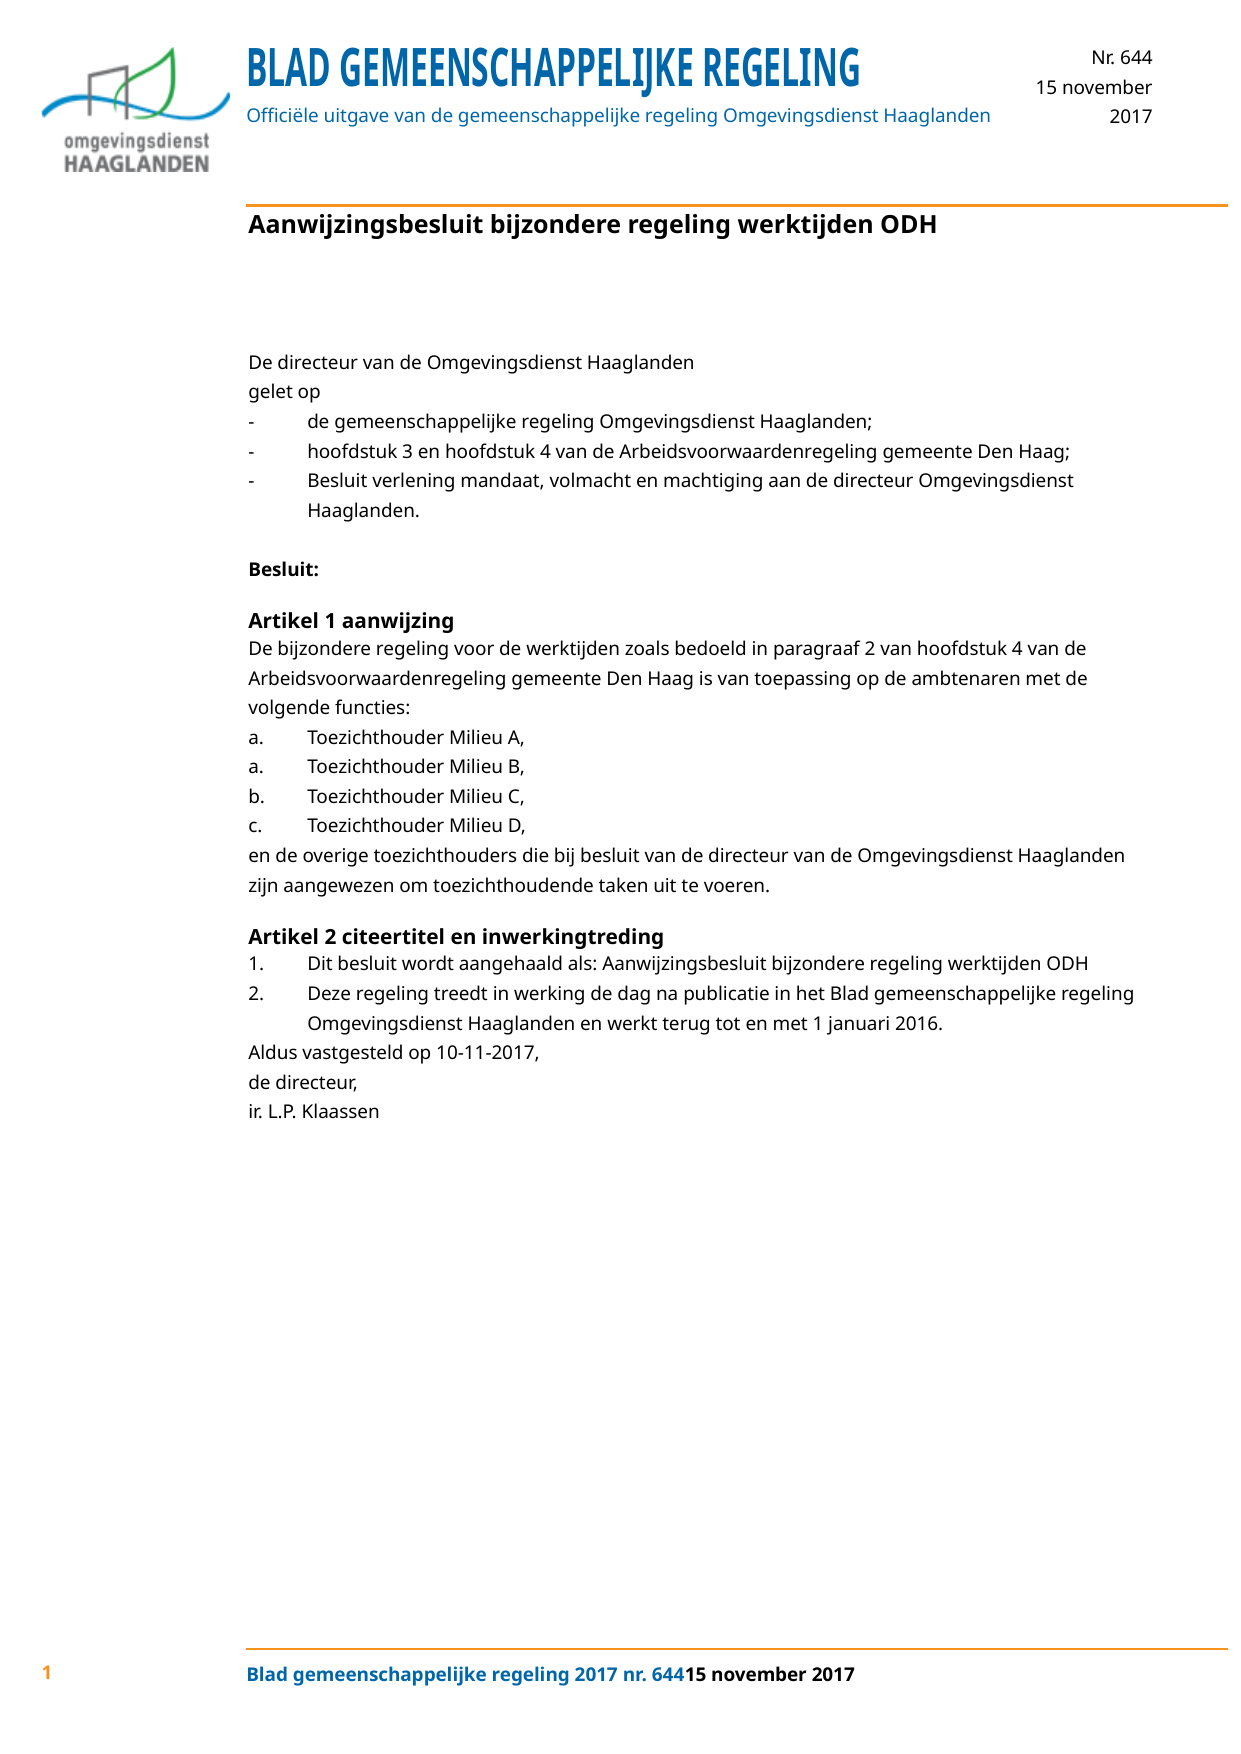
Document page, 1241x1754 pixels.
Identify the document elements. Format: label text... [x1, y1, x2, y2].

list Toezichthouder Milieu D, [248, 813, 1152, 838]
text gelet op [248, 379, 1152, 404]
text Aldus vastgesteld op 10-11-2017, [248, 1039, 1152, 1065]
text Besluit: [248, 556, 1152, 582]
list Besluit verlening mandaat, volmacht en machtiging aan de directeur Omgevingsdienst Haaglanden. [248, 467, 1152, 523]
text Aanwijzingsbesluit bijzondere regeling werktijden ODH [248, 207, 1152, 241]
list Toezichthouder Milieu A, [248, 724, 1152, 749]
text De bijzondere regeling voor de werktijden zoals bedoeld in paragraaf 2 van hoofdstuk 4 van de Arbeidsvoorwaardenregeling gemeente Den Haag is van toepassing op de ambtenaren met de volgende functies: [248, 635, 1152, 720]
text en de overige toezichthouders die bij besluit van de directeur van de Omgevingsdienst Haaglanden zijn aangewezen om toezichthoudende taken uit te voeren. [248, 842, 1152, 897]
picture [41, 47, 231, 172]
text Artikel 1 aanwijzing [248, 607, 1152, 635]
text ir. L.P. Klaassen [248, 1098, 1152, 1124]
text de directeur, [248, 1069, 1152, 1095]
list Deze regeling treedt in werking de dag na publicatie in het Blad gemeenschappelijke regeling Omgevingsdienst Haaglanden en werkt terug tot en met 1 januari 2016. [248, 980, 1152, 1036]
list Dit besluit wordt aangehaald als: Aanwijzingsbesluit bijzondere regeling werktijden ODH [248, 951, 1152, 976]
list de gemeenschappelijke regeling Omgevingsdienst Haaglanden; [248, 408, 1152, 434]
list hoofdstuk 3 en hoofdstuk 4 van de Arbeidsvoorwaardenregeling gemeente Den Haag; [248, 438, 1152, 464]
list Toezichthouder Milieu B, [248, 753, 1152, 779]
list Toezichthouder Milieu C, [248, 783, 1152, 809]
text Artikel 2 citeertitel en inwerkingtreding [248, 922, 1152, 951]
text De directeur van de Omgevingsdienst Haaglanden [248, 349, 1152, 375]
